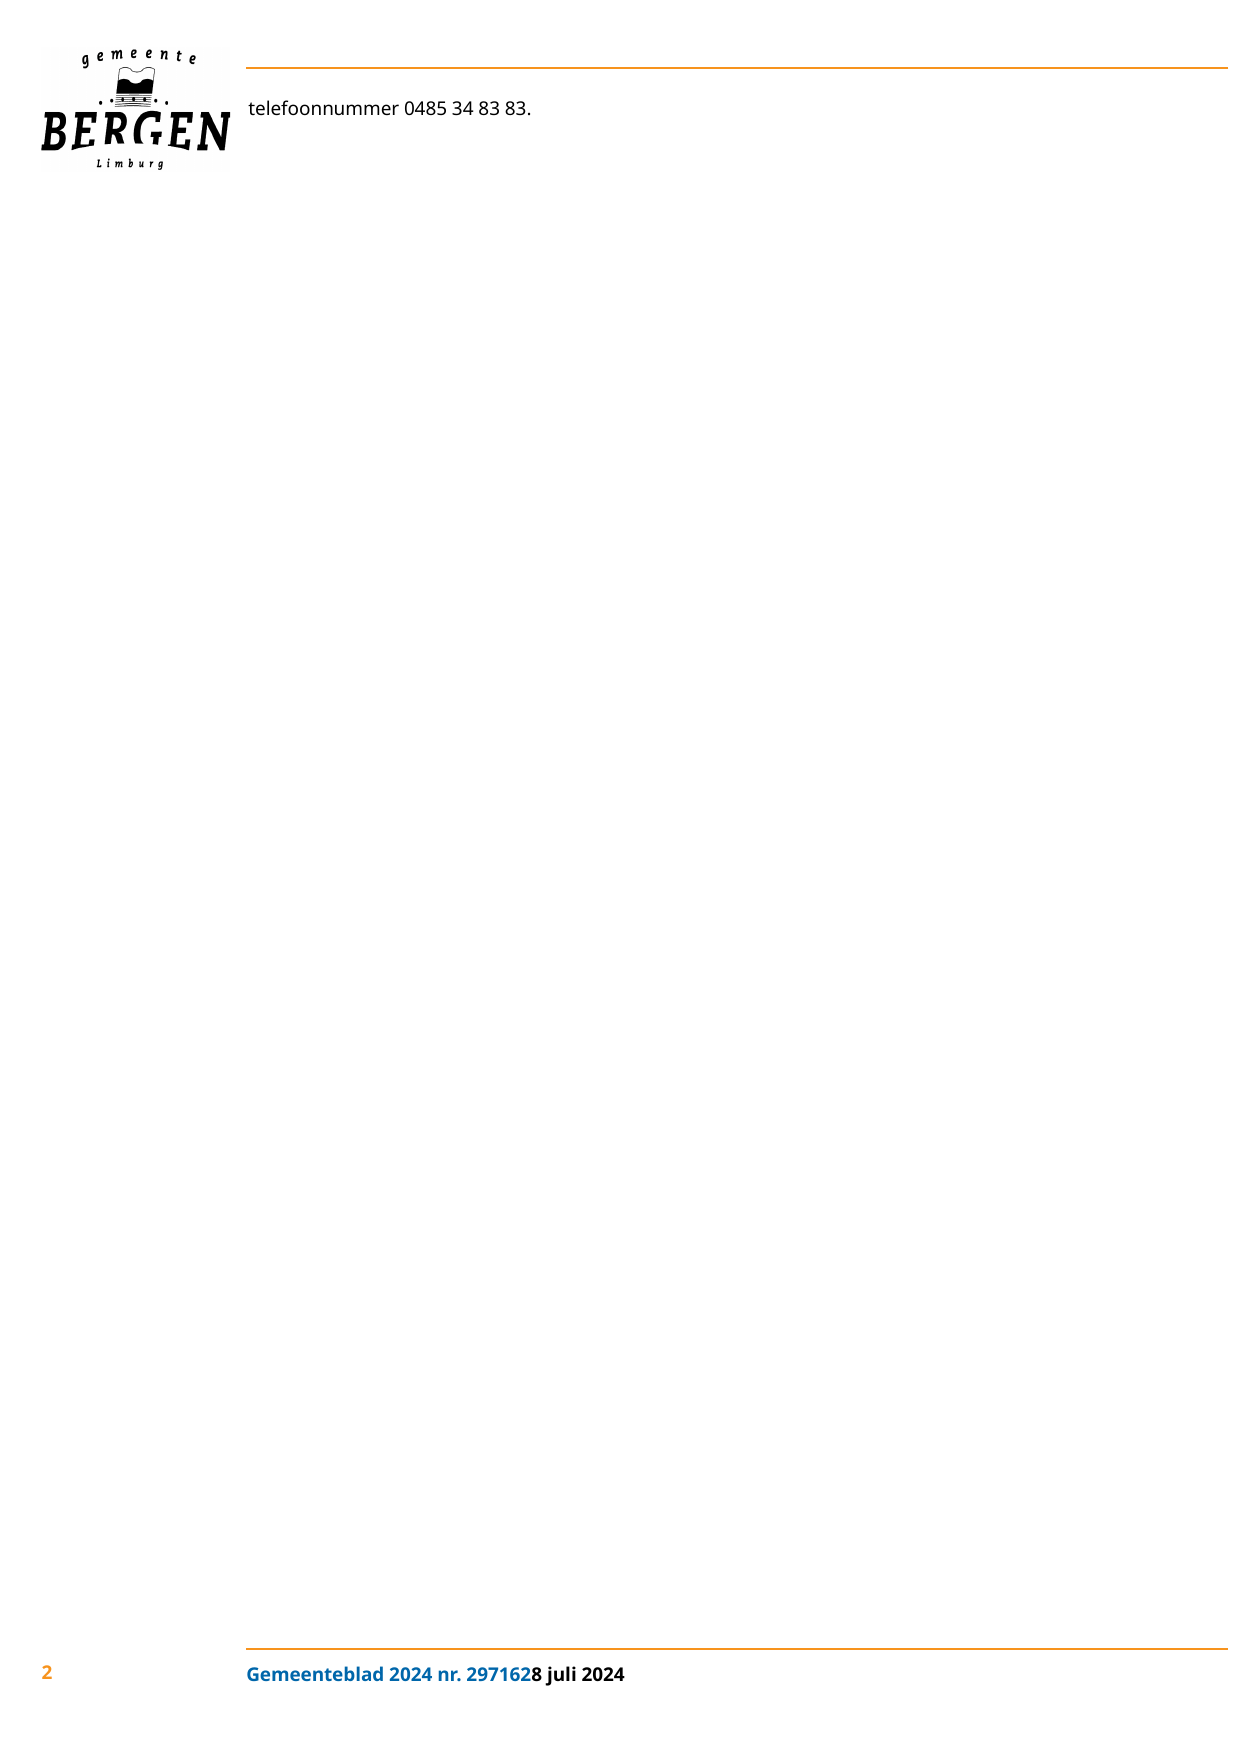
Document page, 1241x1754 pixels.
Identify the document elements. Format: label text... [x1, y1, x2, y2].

picture [41, 47, 231, 172]
text telefoonnummer 0485 34 83 83. [248, 95, 1152, 121]
